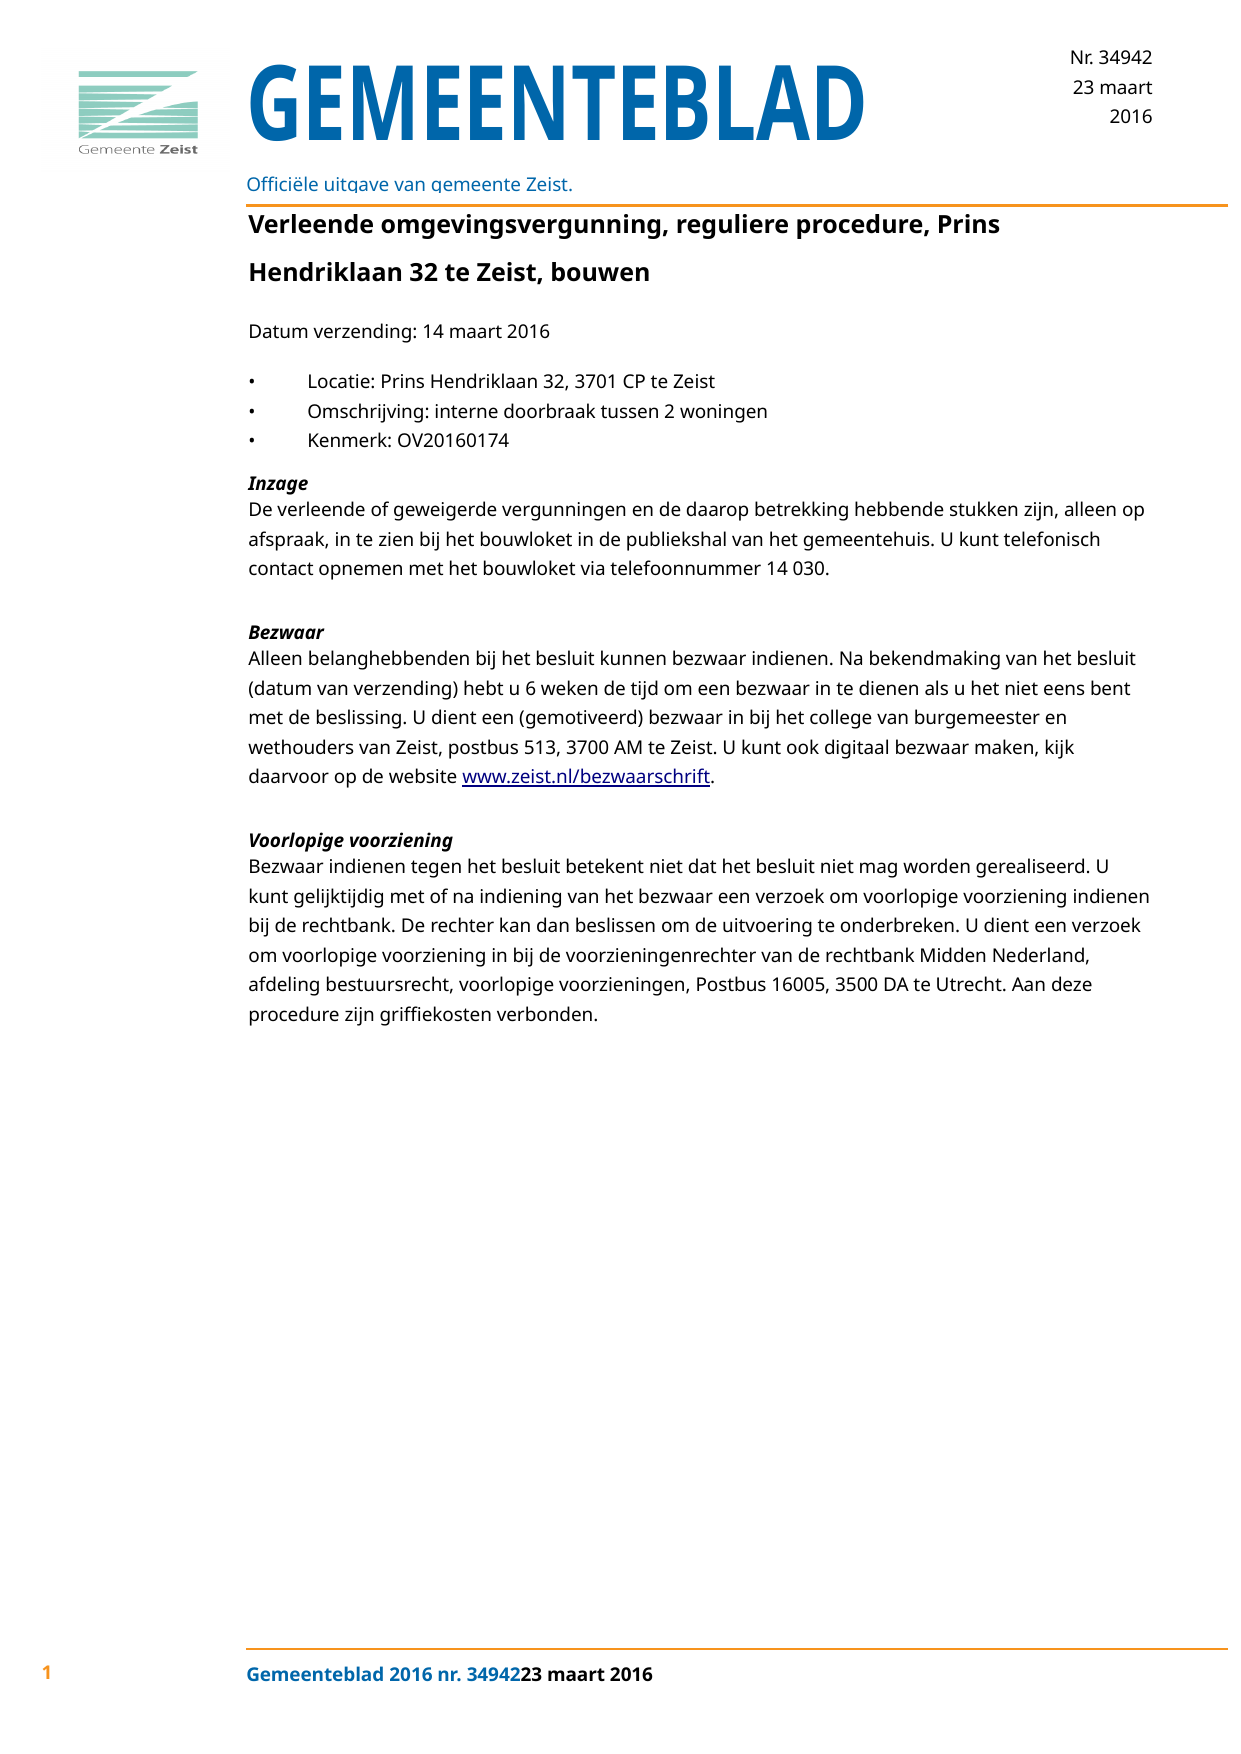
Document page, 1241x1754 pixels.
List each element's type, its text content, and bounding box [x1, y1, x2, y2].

text De verleende of geweigerde vergunningen en de daarop betrekking hebbende stukken zijn, alleen op afspraak, in te zien bij het bouwloket in de publiekshal van het gemeentehuis. U kunt telefonisch contact opnemen met het bouwloket via telefoonnummer 14 030. [248, 496, 1152, 581]
text Alleen belanghebbenden bij het besluit kunnen bezwaar indienen. Na bekendmaking van het besluit (datum van verzending) hebt u 6 weken de tijd om een bezwaar in te dienen als u het niet eens bent met de beslissing. U dient een (gemotiveerd) bezwaar in bij het college van burgemeester en wethouders van Zeist, postbus 513, 3700 AM te Zeist. U kunt ook digitaal bezwaar maken, kijk daarvoor op de website www.zeist.nl/bezwaarschrift. [248, 645, 1152, 789]
text Bezwaar indienen tegen het besluit betekent niet dat het besluit niet mag worden gerealiseerd. U kunt gelijktijdig met of na indiening van het bezwaar een verzoek om voorlopige voorziening indienen bij de rechtbank. De rechter kan dan beslissen om de uitvoering te onderbreken. U dient een verzoek om voorlopige voorziening in bij de voorzieningenrechter van de rechtbank Midden Nederland, afdeling bestuursrecht, voorlopige voorzieningen, Postbus 16005, 3500 DA te Utrecht. Aan deze procedure zijn griffiekosten verbonden. [248, 853, 1152, 1027]
text Datum verzending: 14 maart 2016 [248, 318, 1152, 344]
text Voorlopige voorziening [248, 827, 1152, 853]
text Bezwaar [248, 619, 1152, 645]
list Omschrijving: interne doorbraak tussen 2 woningen [248, 398, 1152, 424]
text Inzage [248, 471, 1152, 496]
list Locatie: Prins Hendriklaan 32, 3701 CP te Zeist [248, 368, 1152, 394]
list Kenmerk: OV20160174 [248, 427, 1152, 453]
picture [41, 47, 231, 172]
text Verleende omgevingsvergunning, reguliere procedure, Prins Hendriklaan 32 te Zeist, bouwen [248, 207, 1152, 288]
